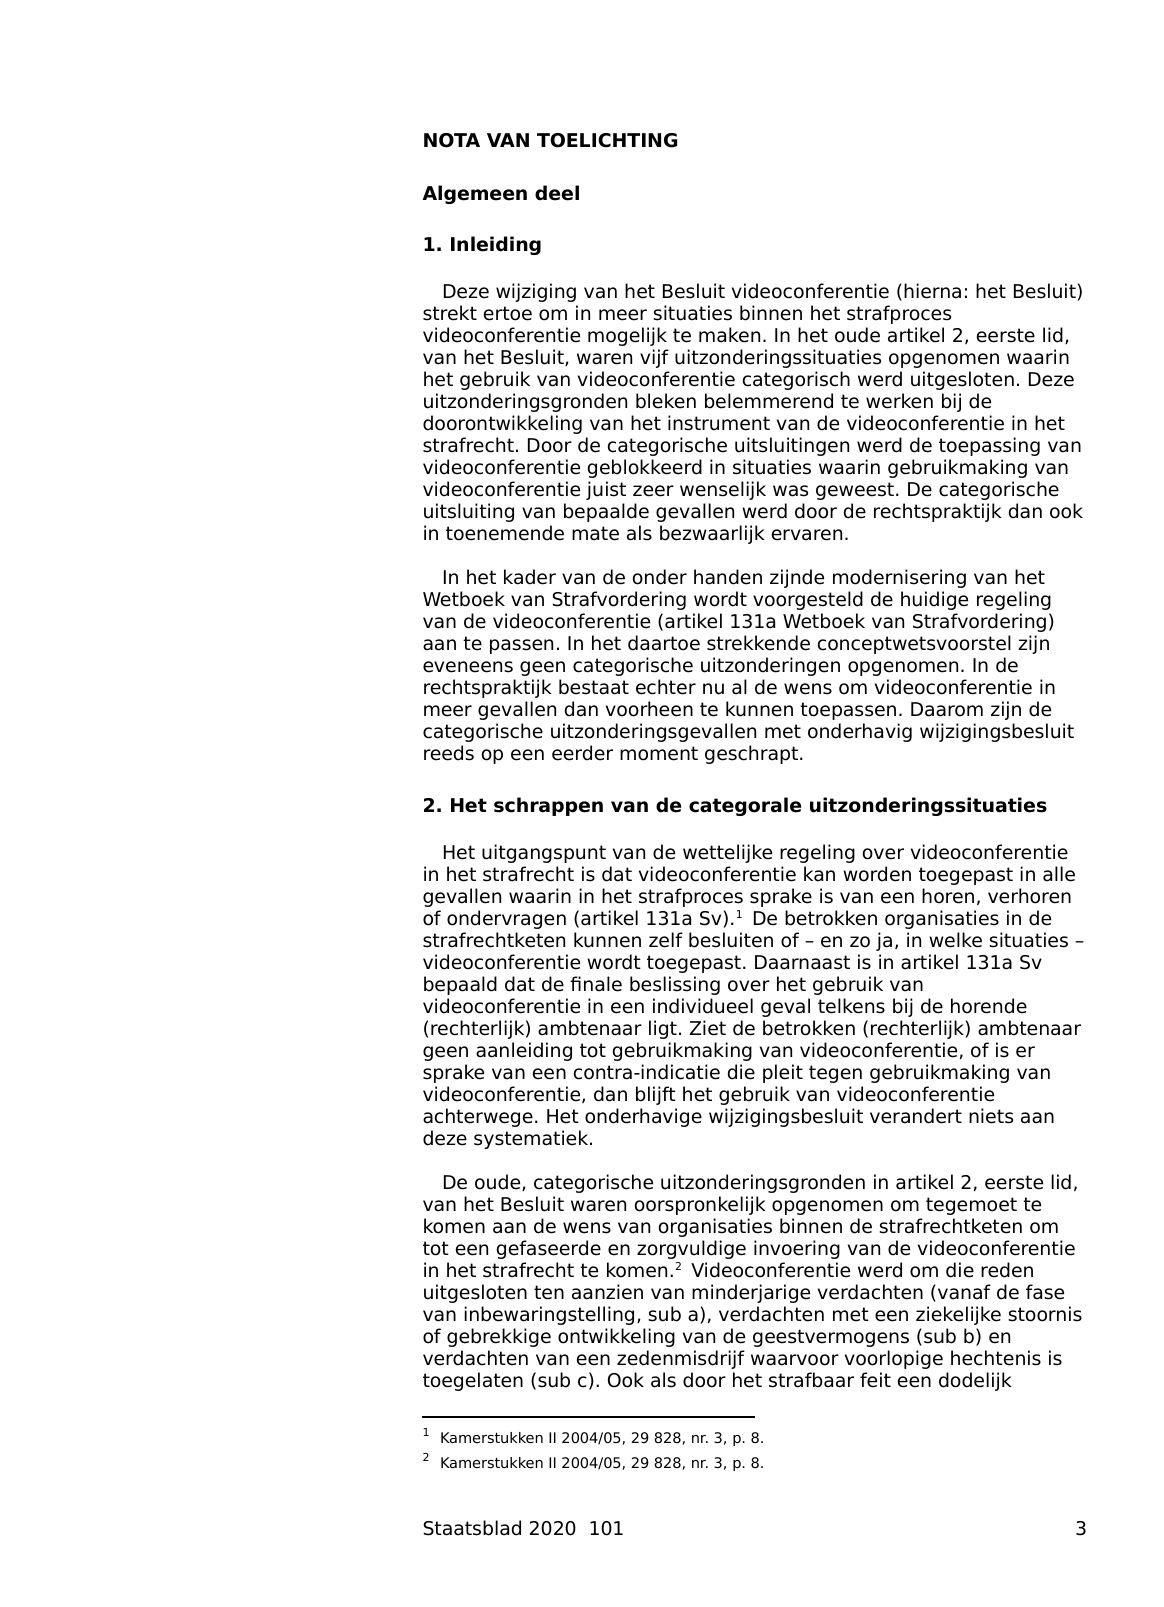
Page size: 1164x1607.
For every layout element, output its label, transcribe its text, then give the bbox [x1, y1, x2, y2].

text Het uitgangspunt van de wettelijke regeling over videoconferentie in het strafrecht is dat videoconferentie kan worden toegepast in alle gevallen waarin in het strafproces sprake is van een horen, verhoren of ondervragen (artikel 131a Sv). De betrokken organisaties in de strafrechtketen kunnen zelf besluiten of – en zo ja, in welke situaties – videoconferentie wordt toegepast. Daarnaast is in artikel 131a Sv bepaald dat de finale beslissing over het gebruik van videoconferentie in een individueel geval telkens bij de horende (rechterlijk) ambtenaar ligt. Ziet de betrokken (rechterlijk) ambtenaar geen aanleiding tot gebruikmaking van videoconferentie, of is er sprake van een contra-indicatie die pleit tegen gebruikmaking van videoconferentie, dan blijft het gebruik van videoconferentie achterwege. Het onderhavige wijzigingsbesluit verandert niets aan deze systematiek. [422, 842, 1087, 1150]
text Kamerstukken II 2004/05, 29 828, nr. 3, p. 8. [422, 1426, 1087, 1448]
subtitle 2. Het schrappen van de categorale uitzonderingssituaties [422, 795, 1087, 817]
text De oude, categorische uitzonderingsgronden in artikel 2, eerste lid, van het Besluit waren oorspronkelijk opgenomen om tegemoet te komen aan de wens van organisaties binnen de strafrechtketen om tot een gefaseerde en zorgvuldige invoering van de videoconferentie in het strafrecht te komen. Videoconferentie werd om die reden uitgesloten ten aanzien van minderjarige verdachten (vanaf de fase van inbewaringstelling, sub a), verdachten met een ziekelijke stoornis of gebrekkige ontwikkeling van de geestvermogens (sub b) en verdachten van een zedenmisdrijf waarvoor voorlopige hechtenis is toegelaten (sub c). Ook als door het strafbaar feit een dodelijk [422, 1172, 1087, 1392]
text Kamerstukken II 2004/05, 29 828, nr. 3, p. 8. [422, 1451, 1087, 1473]
text Deze wijziging van het Besluit videoconferentie (hierna: het Besluit) strekt ertoe om in meer situaties binnen het strafproces videoconferentie mogelijk te maken. In het oude artikel 2, eerste lid, van het Besluit, waren vijf uitzonderingssituaties opgenomen waarin het gebruik van videoconferentie categorisch werd uitgesloten. Deze uitzonderingsgronden bleken belemmerend te werken bij de doorontwikkeling van het instrument van de videoconferentie in het strafrecht. Door de categorische uitsluitingen werd de toepassing van videoconferentie geblokkeerd in situaties waarin gebruikmaking van videoconferentie juist zeer wenselijk was geweest. De categorische uitsluiting van bepaalde gevallen werd door de rechtspraktijk dan ook in toenemende mate als bezwaarlijk ervaren. [422, 281, 1087, 545]
text In het kader van de onder handen zijnde modernisering van het Wetboek van Strafvordering wordt voorgesteld de huidige regeling van de videoconferentie (artikel 131a Wetboek van Strafvordering) aan te passen. In het daartoe strekkende conceptwetsvoorstel zijn eveneens geen categorische uitzonderingen opgenomen. In de rechtspraktijk bestaat echter nu al de wens om videoconferentie in meer gevallen dan voorheen te kunnen toepassen. Daarom zijn de categorische uitzonderingsgevallen met onderhavig wijzigingsbesluit reeds op een eerder moment geschrapt. [422, 567, 1087, 765]
subtitle Algemeen deel [422, 182, 1087, 204]
subtitle NOTA VAN TOELICHTING [422, 130, 1087, 152]
subtitle 1. Inleiding [422, 234, 1087, 256]
